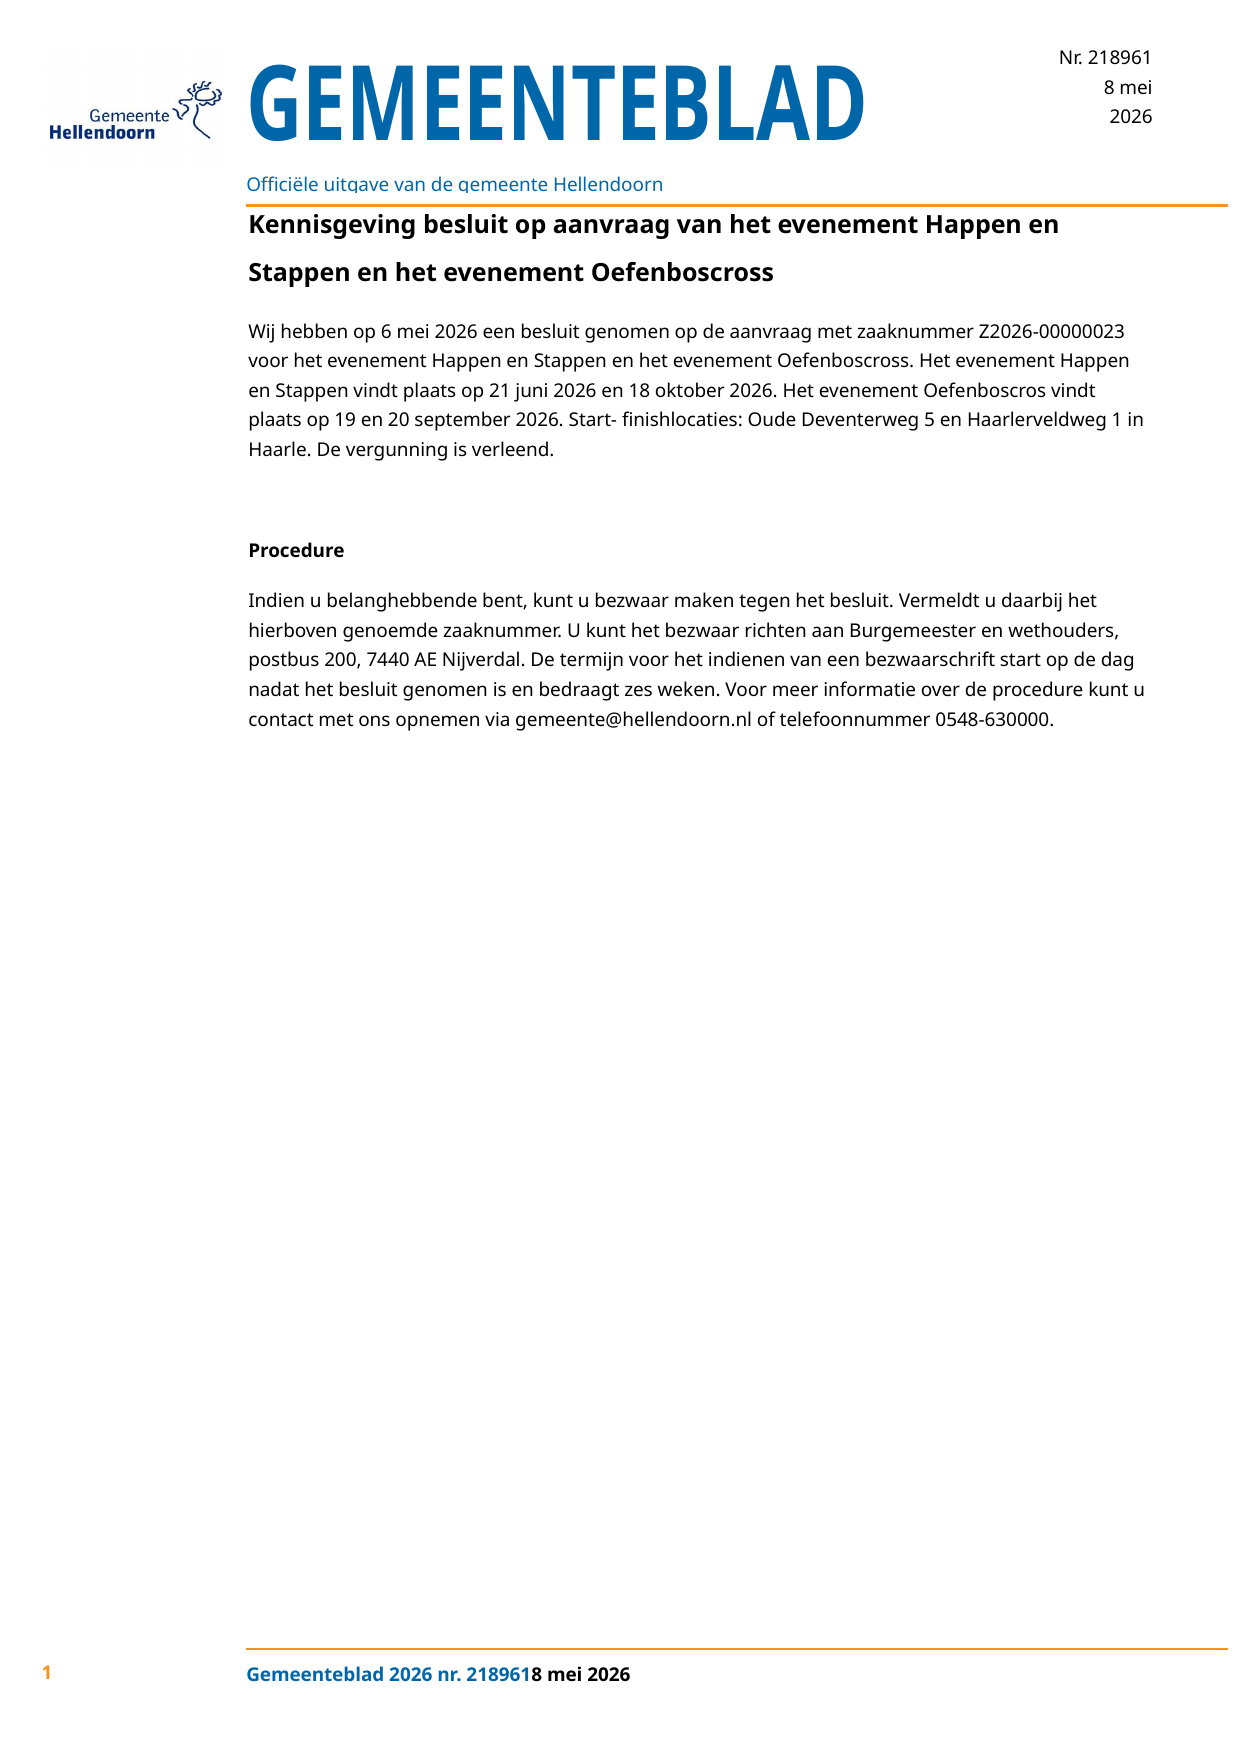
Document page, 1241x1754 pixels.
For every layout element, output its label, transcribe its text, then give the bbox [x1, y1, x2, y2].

text Kennisgeving besluit op aanvraag van het evenement Happen en Stappen en het evenement Oefenboscross [248, 207, 1152, 288]
text Indien u belanghebbende bent, kunt u bezwaar maken tegen het besluit. Vermeldt u daarbij het hierboven genoemde zaaknummer. U kunt het bezwaar richten aan Burgemeester en wethouders, postbus 200, 7440 AE Nijverdal. De termijn voor het indienen van een bezwaarschrift start op de dag nadat het besluit genomen is en bedraagt zes weken. Voor meer informatie over de procedure kunt u contact met ons opnemen via gemeente@hellendoorn.nl of telefoonnummer 0548-630000. [248, 587, 1152, 732]
picture [41, 47, 231, 172]
text Wij hebben op 6 mei 2026 een besluit genomen op de aanvraag met zaaknummer Z2026-00000023 voor het evenement Happen en Stappen en het evenement Oefenboscross. Het evenement Happen en Stappen vindt plaats op 21 juni 2026 en 18 oktober 2026. Het evenement Oefenboscros vindt plaats op 19 en 20 september 2026. Start- finishlocaties: Oude Deventerweg 5 en Haarlerveldweg 1 in Haarle. De vergunning is verleend. [248, 318, 1152, 462]
text Procedure [248, 537, 1152, 563]
